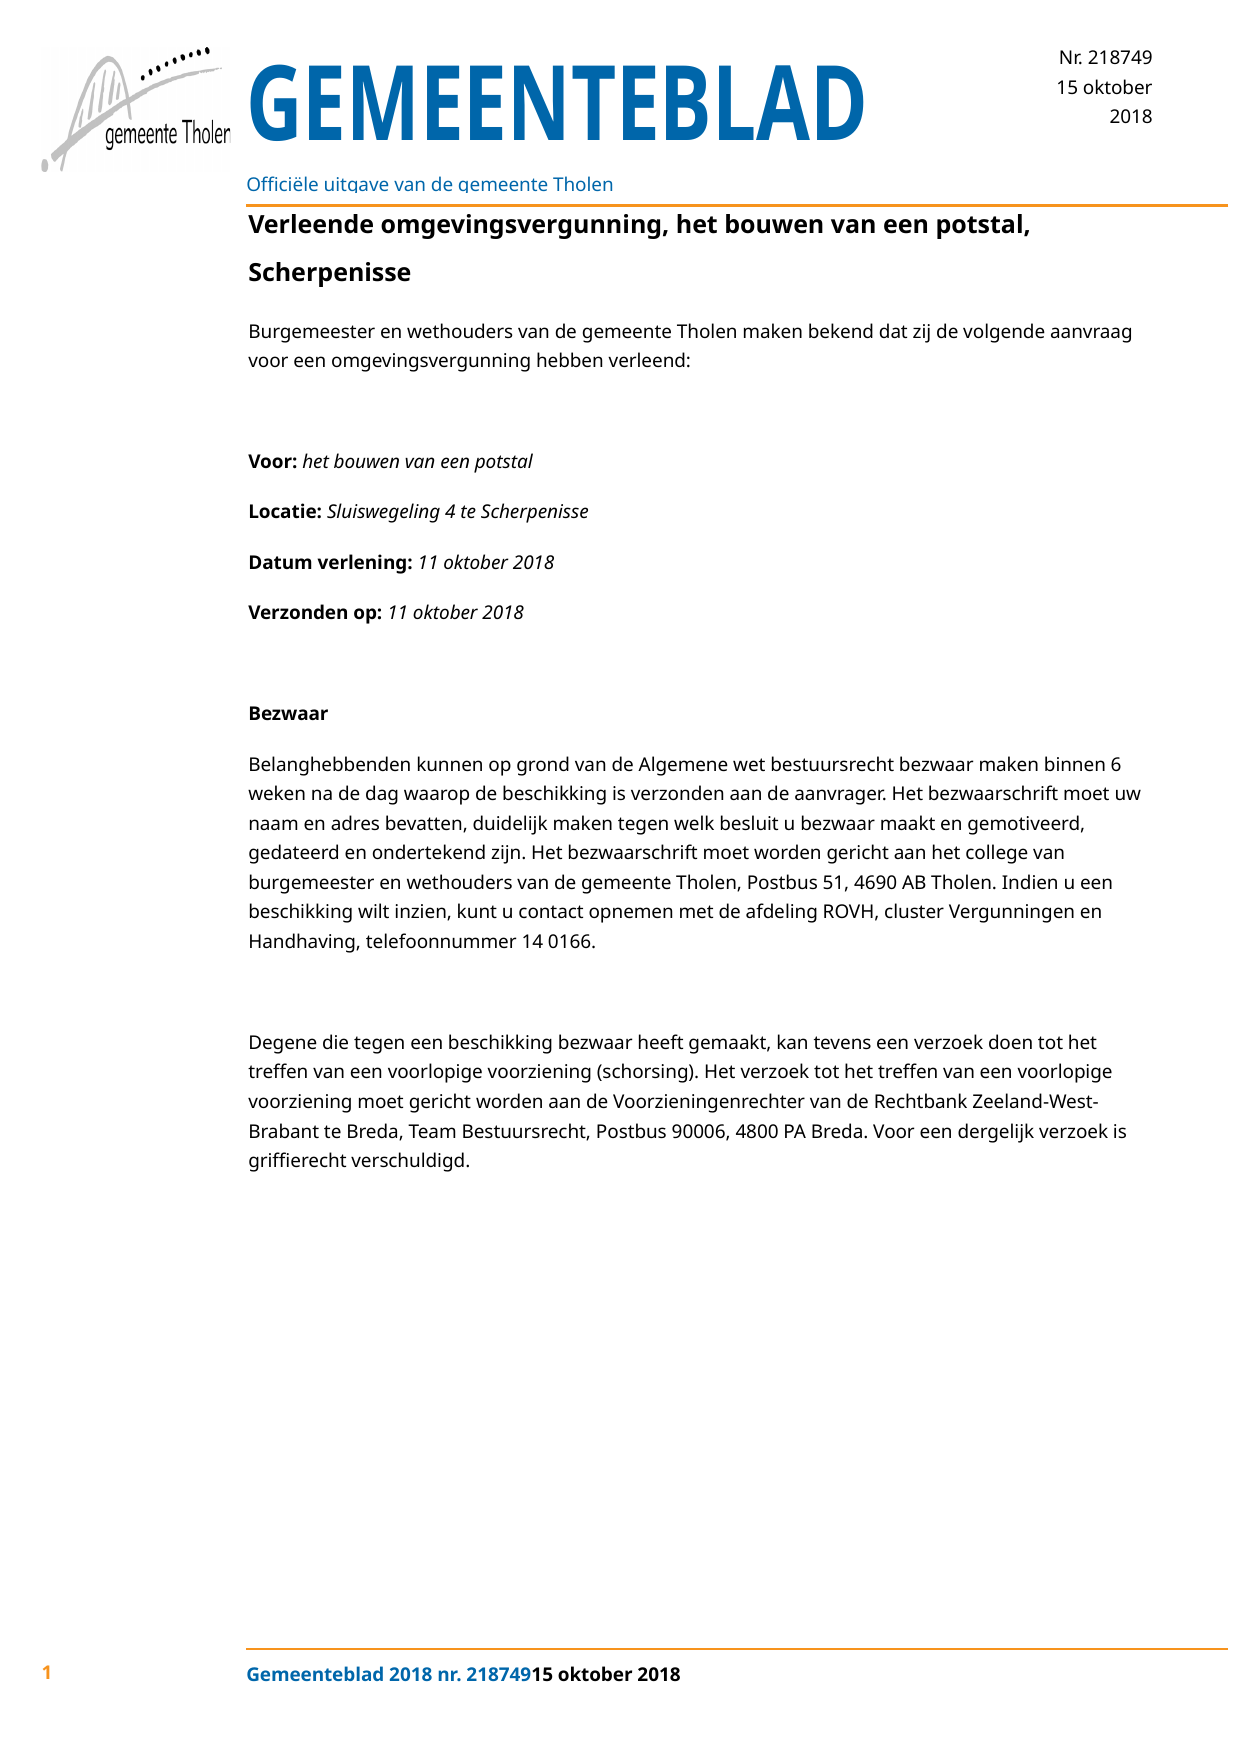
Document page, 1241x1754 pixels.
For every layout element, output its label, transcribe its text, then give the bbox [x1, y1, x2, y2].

text Voor: het bouwen van een potstal [248, 448, 1152, 474]
text Verzonden op: 11 oktober 2018 [248, 599, 1152, 625]
picture [41, 47, 231, 172]
text Degene die tegen een beschikking bezwaar heeft gemaakt, kan tevens een verzoek doen tot het treffen van een voorlopige voorziening (schorsing). Het verzoek tot het treffen van een voorlopige voorziening moet gericht worden aan de Voorzieningenrechter van de Rechtbank Zeeland-West-Brabant te Breda, Team Bestuursrecht, Postbus 90006, 4800 PA Breda. Voor een dergelijk verzoek is griffierecht verschuldigd. [248, 1029, 1152, 1173]
text Belanghebbenden kunnen op grond van de Algemene wet bestuursrecht bezwaar maken binnen 6 weken na de dag waarop de beschikking is verzonden aan de aanvrager. Het bezwaarschrift moet uw naam en adres bevatten, duidelijk maken tegen welk besluit u bezwaar maakt en gemotiveerd, gedateerd en ondertekend zijn. Het bezwaarschrift moet worden gericht aan het college van burgemeester en wethouders van de gemeente Tholen, Postbus 51, 4690 AB Tholen. Indien u een beschikking wilt inzien, kunt u contact opnemen met de afdeling ROVH, cluster Vergunningen en Handhaving, telefoonnummer 14 0166. [248, 751, 1152, 954]
text Verleende omgevingsvergunning, het bouwen van een potstal, Scherpenisse [248, 207, 1152, 288]
text Datum verlening: 11 oktober 2018 [248, 549, 1152, 575]
text Bezwaar [248, 700, 1152, 726]
text Burgemeester en wethouders van de gemeente Tholen maken bekend dat zij de volgende aanvraag voor een omgevingsvergunning hebben verleend: [248, 318, 1152, 373]
text Locatie: Sluiswegeling 4 te Scherpenisse [248, 499, 1152, 524]
